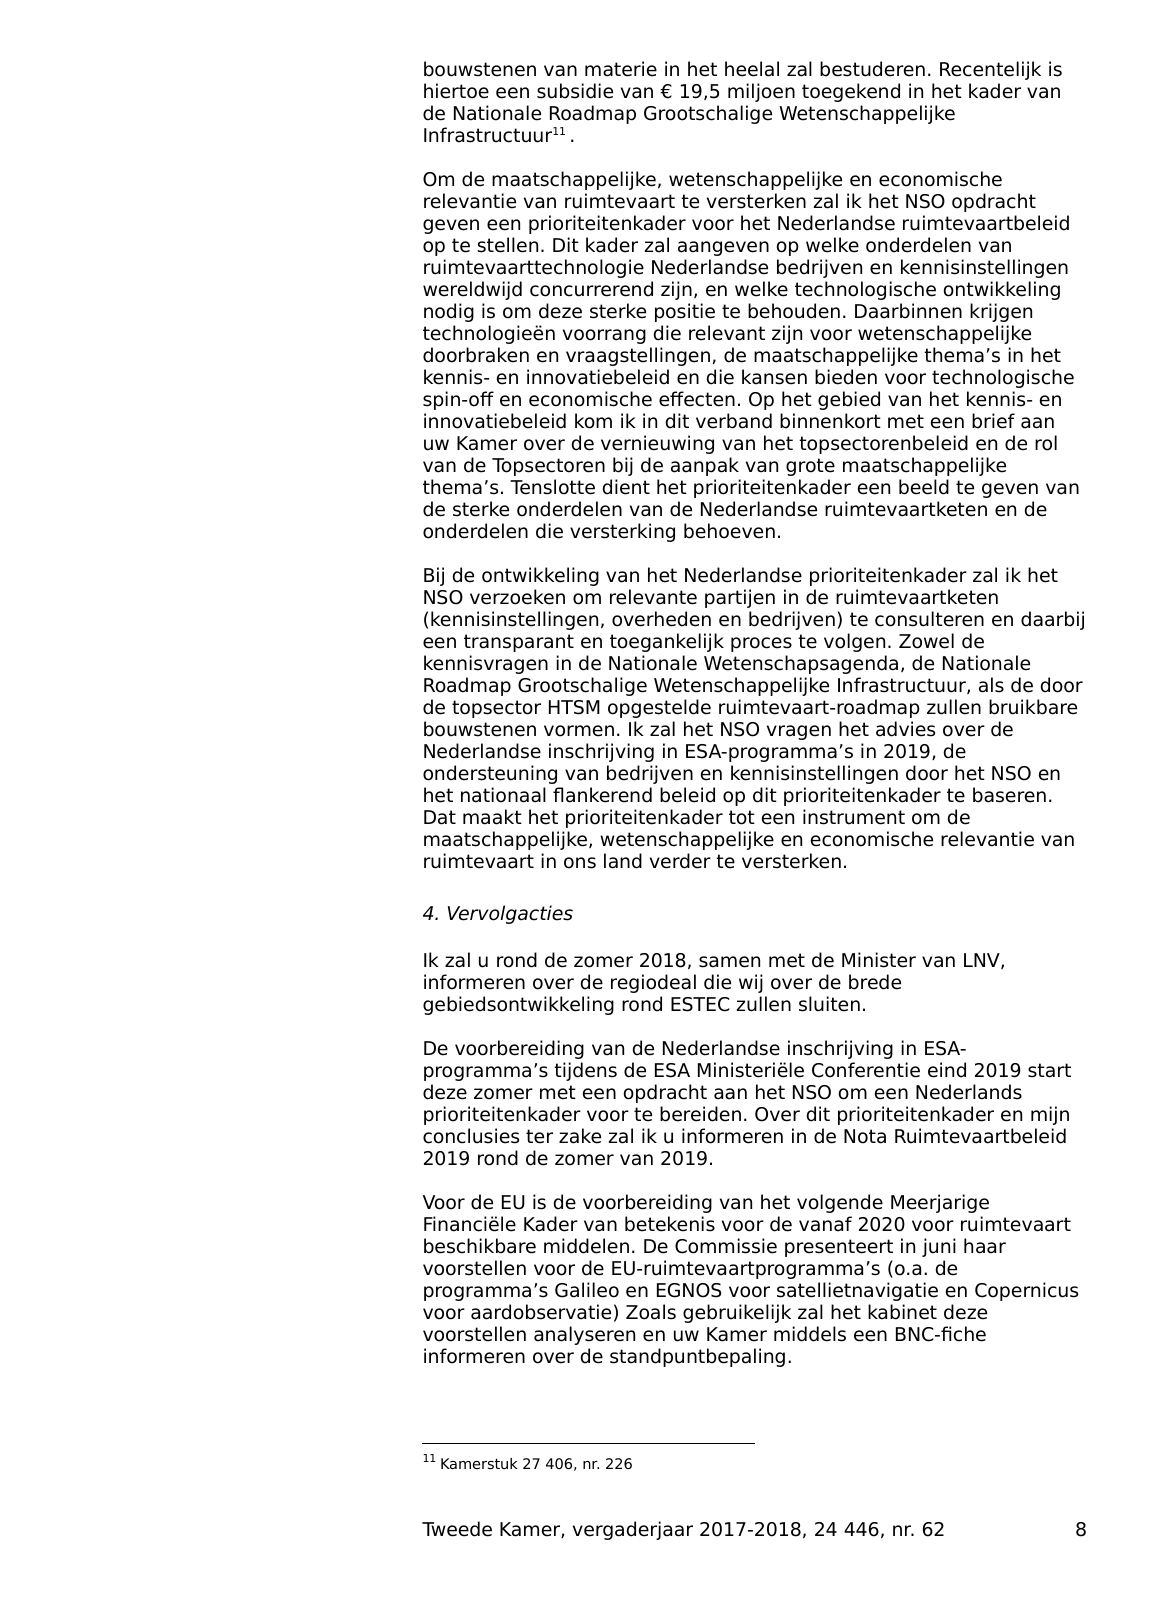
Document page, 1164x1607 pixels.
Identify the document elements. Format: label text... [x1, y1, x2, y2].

text bouwstenen van materie in het heelal zal bestuderen. Recentelijk is hiertoe een subsidie van € 19,5 miljoen toegekend in het kader van de Nationale Roadmap Grootschalige Wetenschappelijke Infrastructuur. [422, 59, 1087, 147]
subtitle 4. Vervolgacties [422, 903, 1087, 925]
text Om de maatschappelijke, wetenschappelijke en economische relevantie van ruimtevaart te versterken zal ik het NSO opdracht geven een prioriteitenkader voor het Nederlandse ruimtevaartbeleid op te stellen. Dit kader zal aangeven op welke onderdelen van ruimtevaarttechnologie Nederlandse bedrijven en kennisinstellingen wereldwijd concurrerend zijn, en welke technologische ontwikkeling nodig is om deze sterke positie te behouden. Daarbinnen krijgen technologieën voorrang die relevant zijn voor wetenschappelijke doorbraken en vraagstellingen, de maatschappelijke thema’s in het kennis- en innovatiebeleid en die kansen bieden voor technologische spin-off en economische effecten. Op het gebied van het kennis- en innovatiebeleid kom ik in dit verband binnenkort met een brief aan uw Kamer over de vernieuwing van het topsectorenbeleid en de rol van de Topsectoren bij de aanpak van grote maatschappelijke thema’s. Tenslotte dient het prioriteitenkader een beeld te geven van de sterke onderdelen van de Nederlandse ruimtevaartketen en de onderdelen die versterking behoeven. [422, 169, 1087, 543]
text Bij de ontwikkeling van het Nederlandse prioriteitenkader zal ik het NSO verzoeken om relevante partijen in de ruimtevaartketen (kennisinstellingen, overheden en bedrijven) te consulteren en daarbij een transparant en toegankelijk proces te volgen. Zowel de kennisvragen in de Nationale Wetenschapsagenda, de Nationale Roadmap Grootschalige Wetenschappelijke Infrastructuur, als de door de topsector HTSM opgestelde ruimtevaart-roadmap zullen bruikbare bouwstenen vormen. Ik zal het NSO vragen het advies over de Nederlandse inschrijving in ESA-programma’s in 2019, de ondersteuning van bedrijven en kennisinstellingen door het NSO en het nationaal flankerend beleid op dit prioriteitenkader te baseren. Dat maakt het prioriteitenkader tot een instrument om de maatschappelijke, wetenschappelijke en economische relevantie van ruimtevaart in ons land verder te versterken. [422, 565, 1087, 873]
text Kamerstuk 27 406, nr. 226 [422, 1452, 1087, 1474]
text Ik zal u rond de zomer 2018, samen met de Minister van LNV, informeren over de regiodeal die wij over de brede gebiedsontwikkeling rond ESTEC zullen sluiten. [422, 950, 1087, 1016]
text De voorbereiding van de Nederlandse inschrijving in ESA-programma’s tijdens de ESA Ministeriële Conferentie eind 2019 start deze zomer met een opdracht aan het NSO om een Nederlands prioriteitenkader voor te bereiden. Over dit prioriteitenkader en mijn conclusies ter zake zal ik u informeren in de Nota Ruimtevaartbeleid 2019 rond de zomer van 2019. [422, 1038, 1087, 1170]
text Voor de EU is de voorbereiding van het volgende Meerjarige Financiële Kader van betekenis voor de vanaf 2020 voor ruimtevaart beschikbare middelen. De Commissie presenteert in juni haar voorstellen voor de EU-ruimtevaartprogramma’s (o.a. de programma’s Galileo en EGNOS voor satellietnavigatie en Copernicus voor aardobservatie) Zoals gebruikelijk zal het kabinet deze voorstellen analyseren en uw Kamer middels een BNC-fiche informeren over de standpuntbepaling. [422, 1192, 1087, 1368]
